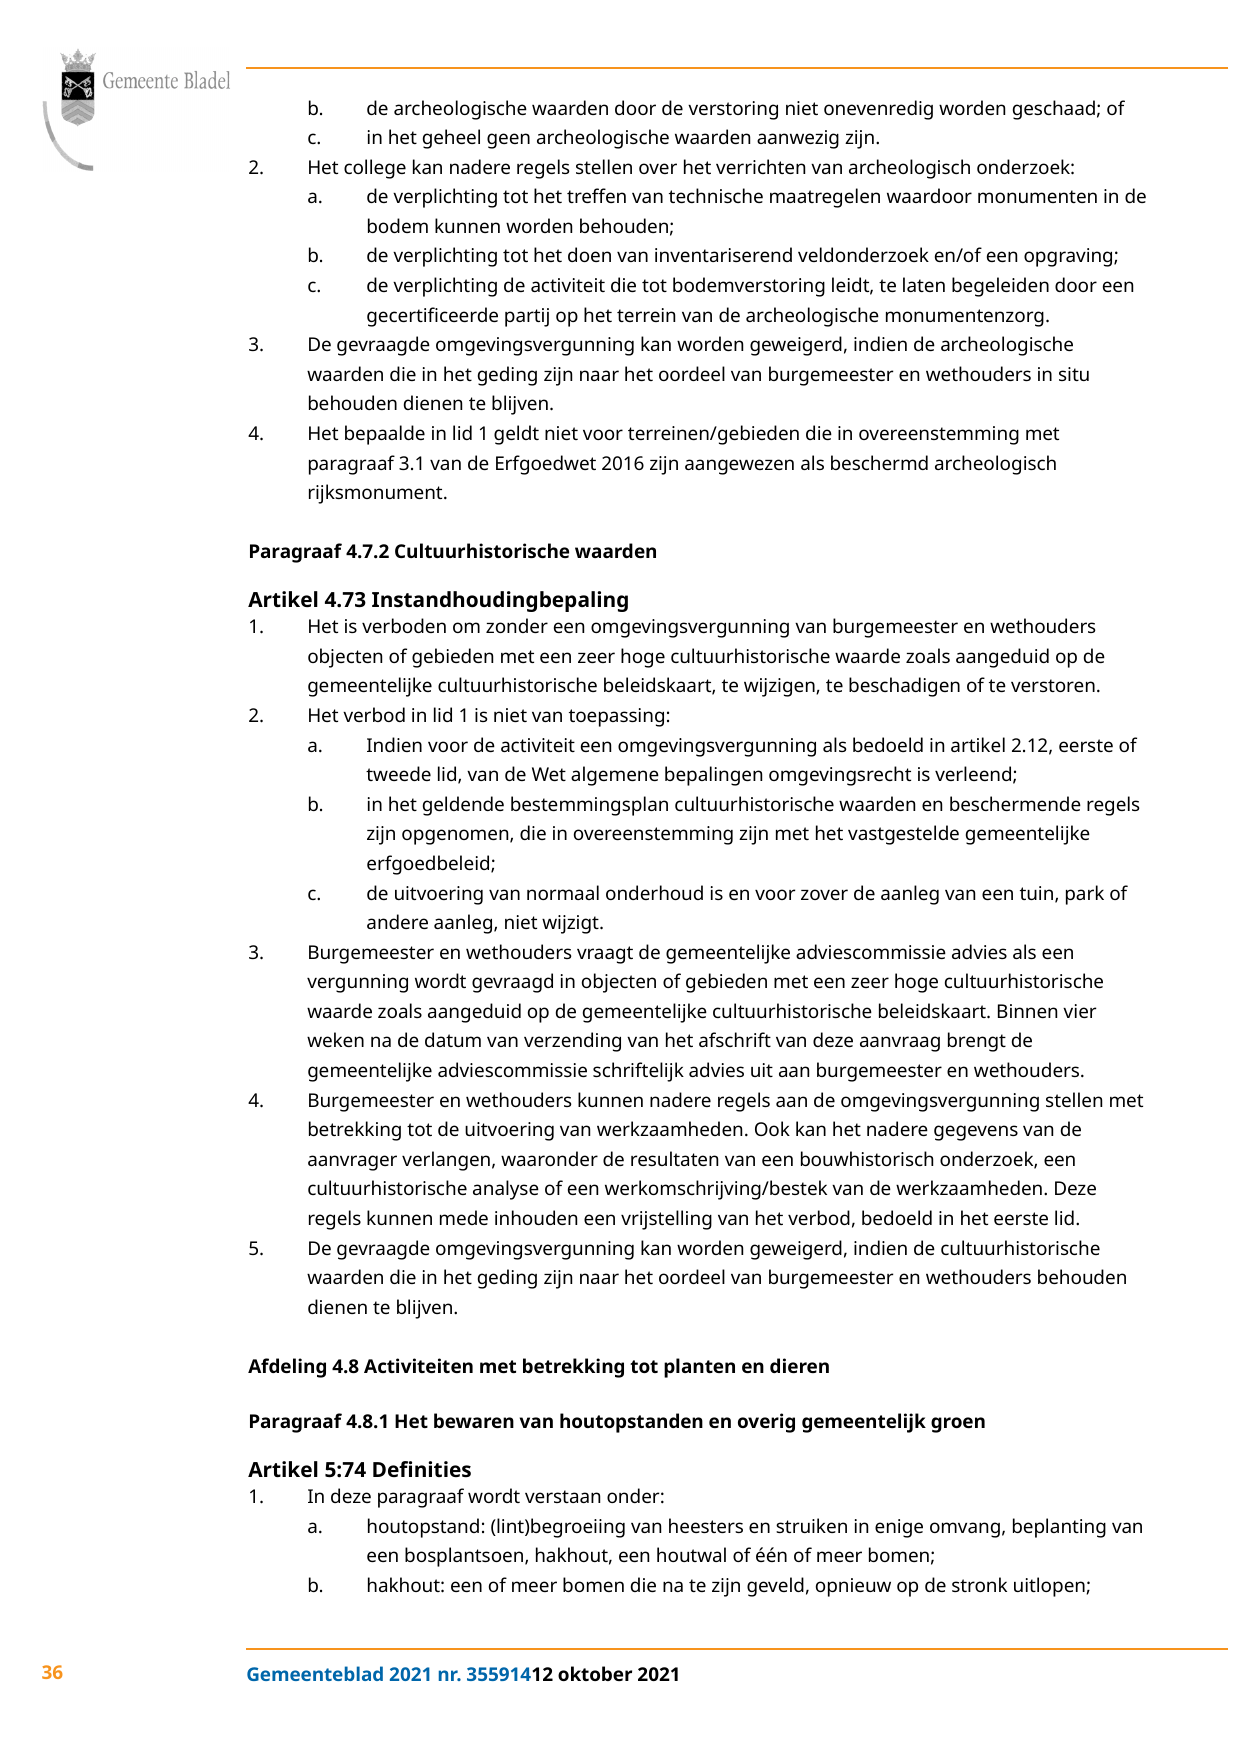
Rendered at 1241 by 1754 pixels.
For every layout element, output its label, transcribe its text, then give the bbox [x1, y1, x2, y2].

text Paragraaf 4.7.2 Cultuurhistorische waarden [248, 538, 1152, 564]
list hakhout: een of meer bomen die na te zijn geveld, opnieuw op de stronk uitlopen; [307, 1572, 1152, 1598]
list de archeologische waarden door de verstoring niet onevenredig worden geschaad; of [307, 95, 1152, 121]
list Indien voor de activiteit een omgevingsvergunning als bedoeld in artikel 2.12, eerste of tweede lid, van de Wet algemene bepalingen omgevingsrecht is verleend; [307, 732, 1152, 787]
list de verplichting tot het treffen van technische maatregelen waardoor monumenten in de bodem kunnen worden behouden; [307, 183, 1152, 239]
list houtopstand: (lint)begroeiing van heesters en struiken in enige omvang, beplanting van een bosplantsoen, hakhout, een houtwal of één of meer bomen; [307, 1513, 1152, 1568]
list Burgemeester en wethouders kunnen nadere regels aan de omgevingsvergunning stellen met betrekking tot de uitvoering van werkzaamheden. Ook kan het nadere gegevens van de aanvrager verlangen, waaronder de resultaten van een bouwhistorisch onderzoek, een cultuurhistorische analyse of een werkomschrijving/bestek van de werkzaamheden. Deze regels kunnen mede inhouden een vrijstelling van het verbod, bedoeld in het eerste lid. [248, 1087, 1152, 1231]
list In deze paragraaf wordt verstaan onder: [248, 1483, 1152, 1509]
list in het geheel geen archeologische waarden aanwezig zijn. [307, 124, 1152, 150]
list Burgemeester en wethouders vraagt de gemeentelijke adviescommissie advies als een vergunning wordt gevraagd in objecten of gebieden met een zeer hoge cultuurhistorische waarde zoals aangeduid op de gemeentelijke cultuurhistorische beleidskaart. Binnen vier weken na de datum van verzending van het afschrift van deze aanvraag brengt de gemeentelijke adviescommissie schriftelijk advies uit aan burgemeester en wethouders. [248, 939, 1152, 1083]
picture [41, 47, 231, 172]
list De gevraagde omgevingsvergunning kan worden geweigerd, indien de cultuurhistorische waarden die in het geding zijn naar het oordeel van burgemeester en wethouders behouden dienen te blijven. [248, 1235, 1152, 1320]
list Het bepaalde in lid 1 geldt niet voor terreinen/gebieden die in overeenstemming met paragraaf 3.1 van de Erfgoedwet 2016 zijn aangewezen als beschermd archeologisch rijksmonument. [248, 420, 1152, 505]
text Afdeling 4.8 Activiteiten met betrekking tot planten en dieren [248, 1353, 1152, 1379]
text Artikel 4.73 Instandhoudingbepaling [248, 585, 1152, 613]
list De gevraagde omgevingsvergunning kan worden geweigerd, indien de archeologische waarden die in het geding zijn naar het oordeel van burgemeester en wethouders in situ behouden dienen te blijven. [248, 331, 1152, 416]
list de verplichting tot het doen van inventariserend veldonderzoek en/of een opgraving; [307, 243, 1152, 268]
list Het college kan nadere regels stellen over het verrichten van archeologisch onderzoek: [248, 154, 1152, 180]
text Artikel 5:74 Definities [248, 1455, 1152, 1483]
list de uitvoering van normaal onderhoud is en voor zover de aanleg van een tuin, park of andere aanleg, niet wijzigt. [307, 880, 1152, 935]
list Het verbod in lid 1 is niet van toepassing: [248, 702, 1152, 728]
list Het is verboden om zonder een omgevingsvergunning van burgemeester en wethouders objecten of gebieden met een zeer hoge cultuurhistorische waarde zoals aangeduid op de gemeentelijke cultuurhistorische beleidskaart, te wijzigen, te beschadigen of te verstoren. [248, 613, 1152, 698]
list in het geldende bestemmingsplan cultuurhistorische waarden en beschermende regels zijn opgenomen, die in overeenstemming zijn met het vastgestelde gemeentelijke erfgoedbeleid; [307, 791, 1152, 876]
list de verplichting de activiteit die tot bodemverstoring leidt, te laten begeleiden door een gecertificeerde partij op het terrein van de archeologische monumentenzorg. [307, 272, 1152, 328]
text Paragraaf 4.8.1 Het bewaren van houtopstanden en overig gemeentelijk groen [248, 1408, 1152, 1434]
